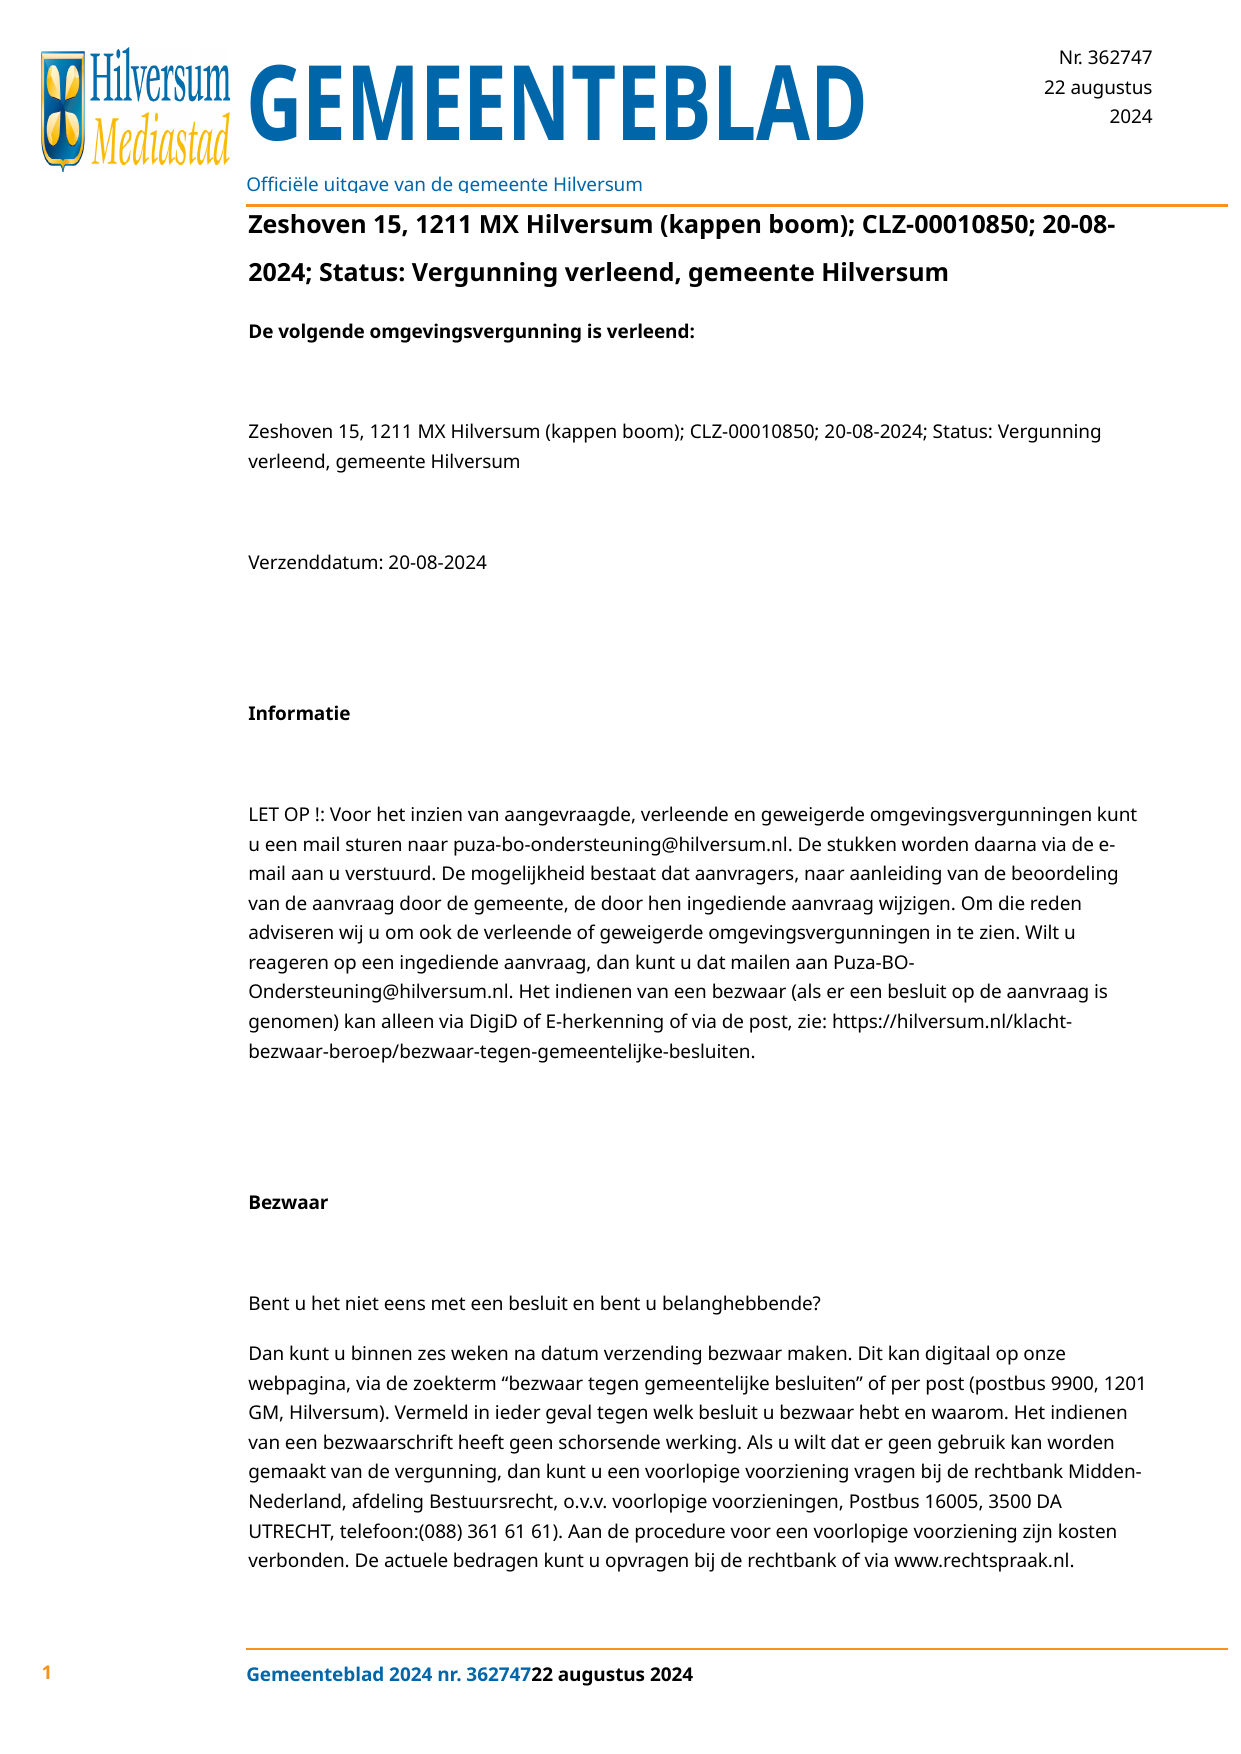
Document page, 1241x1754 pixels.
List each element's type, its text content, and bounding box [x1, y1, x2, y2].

text Zeshoven 15, 1211 MX Hilversum (kappen boom); CLZ-00010850; 20-08-2024; Status: Vergunning verleend, gemeente Hilversum [248, 207, 1152, 288]
text Zeshoven 15, 1211 MX Hilversum (kappen boom); CLZ-00010850; 20-08-2024; Status: Vergunning verleend, gemeente Hilversum [248, 419, 1152, 474]
text Bezwaar [248, 1189, 1152, 1215]
text Bent u het niet eens met een besluit en bent u belanghebbende? [248, 1290, 1152, 1316]
text Verzenddatum: 20-08-2024 [248, 549, 1152, 575]
text Dan kunt u binnen zes weken na datum verzending bezwaar maken. Dit kan digitaal op onze webpagina, via de zoekterm “bezwaar tegen gemeentelijke besluiten” of per post (postbus 9900, 1201 GM, Hilversum). Vermeld in ieder geval tegen welk besluit u bezwaar hebt en waarom. Het indienen van een bezwaarschrift heeft geen schorsende werking. Als u wilt dat er geen gebruik kan worden gemaakt van de vergunning, dan kunt u een voorlopige voorziening vragen bij de rechtbank Midden-Nederland, afdeling Bestuursrecht, o.v.v. voorlopige voorzieningen, Postbus 16005, 3500 DA UTRECHT, telefoon:(088) 361 61 61). Aan de procedure voor een voorlopige voorziening zijn kosten verbonden. De actuele bedragen kunt u opvragen bij de rechtbank of via www.rechtspraak.nl. [248, 1340, 1152, 1573]
text De volgende omgevingsvergunning is verleend: [248, 318, 1152, 344]
text LET OP !: Voor het inzien van aangevraagde, verleende en geweigerde omgevingsvergunningen kunt u een mail sturen naar puza-bo-ondersteuning@hilversum.nl. De stukken worden daarna via de e-mail aan u verstuurd. De mogelijkheid bestaat dat aanvragers, naar aanleiding van de beoordeling van de aanvraag door de gemeente, de door hen ingediende aanvraag wijzigen. Om die reden adviseren wij u om ook de verleende of geweigerde omgevingsvergunningen in te zien. Wilt u reageren op een ingediende aanvraag, dan kunt u dat mailen aan Puza-BO-Ondersteuning@hilversum.nl. Het indienen van een bezwaar (als er een besluit op de aanvraag is genomen) kan alleen via DigiD of E-herkenning of via de post, zie: https://hilversum.nl/klacht-bezwaar-beroep/bezwaar-tegen-gemeentelijke-besluiten. [248, 801, 1152, 1064]
picture [41, 47, 231, 172]
text Informatie [248, 700, 1152, 726]
